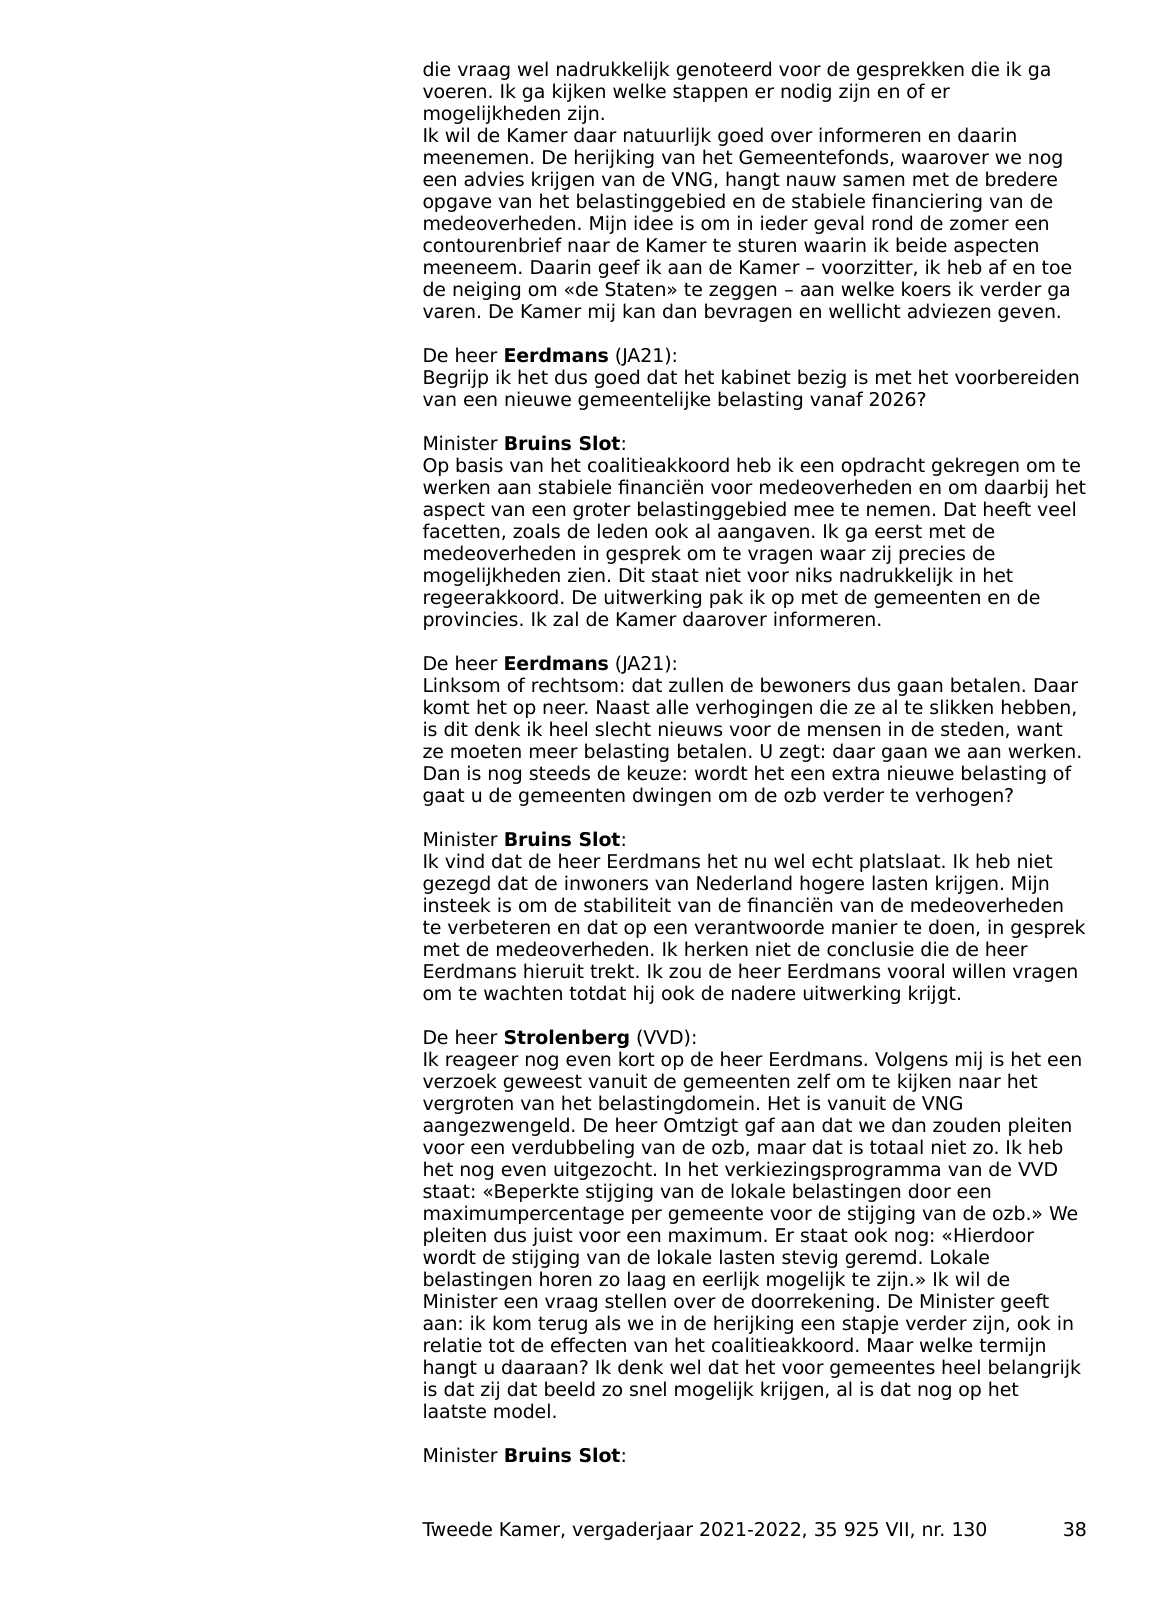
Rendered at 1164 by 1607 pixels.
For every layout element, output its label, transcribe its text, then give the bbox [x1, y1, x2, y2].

text De heer Eerdmans (JA21): [422, 345, 1087, 367]
text Ik vind dat de heer Eerdmans het nu wel echt platslaat. Ik heb niet gezegd dat de inwoners van Nederland hogere lasten krijgen. Mijn insteek is om de stabiliteit van de financiën van de medeoverheden te verbeteren en dat op een verantwoorde manier te doen, in gesprek met de medeoverheden. Ik herken niet de conclusie die de heer Eerdmans hieruit trekt. Ik zou de heer Eerdmans vooral willen vragen om te wachten totdat hij ook de nadere uitwerking krijgt. [422, 851, 1087, 1005]
text Ik wil de Kamer daar natuurlijk goed over informeren en daarin meenemen. De herijking van het Gemeentefonds, waarover we nog een advies krijgen van de VNG, hangt nauw samen met de bredere opgave van het belastinggebied en de stabiele financiering van de medeoverheden. Mijn idee is om in ieder geval rond de zomer een contourenbrief naar de Kamer te sturen waarin ik beide aspecten meeneem. Daarin geef ik aan de Kamer – voorzitter, ik heb af en toe de neiging om «de Staten» te zeggen – aan welke koers ik verder ga varen. De Kamer mij kan dan bevragen en wellicht adviezen geven. [422, 125, 1087, 323]
text Minister Bruins Slot: [422, 433, 1087, 455]
text De heer Strolenberg (VVD): [422, 1027, 1087, 1049]
text De heer Eerdmans (JA21): [422, 653, 1087, 675]
text die vraag wel nadrukkelijk genoteerd voor de gesprekken die ik ga voeren. Ik ga kijken welke stappen er nodig zijn en of er mogelijkheden zijn. [422, 59, 1087, 125]
text Ik reageer nog even kort op de heer Eerdmans. Volgens mij is het een verzoek geweest vanuit de gemeenten zelf om te kijken naar het vergroten van het belastingdomein. Het is vanuit de VNG aangezwengeld. De heer Omtzigt gaf aan dat we dan zouden pleiten voor een verdubbeling van de ozb, maar dat is totaal niet zo. Ik heb het nog even uitgezocht. In het verkiezingsprogramma van de VVD staat: «Beperkte stijging van de lokale belastingen door een maximumpercentage per gemeente voor de stijging van de ozb.» We pleiten dus juist voor een maximum. Er staat ook nog: «Hierdoor wordt de stijging van de lokale lasten stevig geremd. Lokale belastingen horen zo laag en eerlijk mogelijk te zijn.» Ik wil de Minister een vraag stellen over de doorrekening. De Minister geeft aan: ik kom terug als we in de herijking een stapje verder zijn, ook in relatie tot de effecten van het coalitieakkoord. Maar welke termijn hangt u daaraan? Ik denk wel dat het voor gemeentes heel belangrijk is dat zij dat beeld zo snel mogelijk krijgen, al is dat nog op het laatste model. [422, 1049, 1087, 1423]
text Minister Bruins Slot: [422, 1445, 1087, 1467]
text Begrijp ik het dus goed dat het kabinet bezig is met het voorbereiden van een nieuwe gemeentelijke belasting vanaf 2026? [422, 367, 1087, 411]
text Linksom of rechtsom: dat zullen de bewoners dus gaan betalen. Daar komt het op neer. Naast alle verhogingen die ze al te slikken hebben, is dit denk ik heel slecht nieuws voor de mensen in de steden, want ze moeten meer belasting betalen. U zegt: daar gaan we aan werken. Dan is nog steeds de keuze: wordt het een extra nieuwe belasting of gaat u de gemeenten dwingen om de ozb verder te verhogen? [422, 675, 1087, 807]
text Minister Bruins Slot: [422, 829, 1087, 851]
text Op basis van het coalitieakkoord heb ik een opdracht gekregen om te werken aan stabiele financiën voor medeoverheden en om daarbij het aspect van een groter belastinggebied mee te nemen. Dat heeft veel facetten, zoals de leden ook al aangaven. Ik ga eerst met de medeoverheden in gesprek om te vragen waar zij precies de mogelijkheden zien. Dit staat niet voor niks nadrukkelijk in het regeerakkoord. De uitwerking pak ik op met de gemeenten en de provincies. Ik zal de Kamer daarover informeren. [422, 455, 1087, 631]
